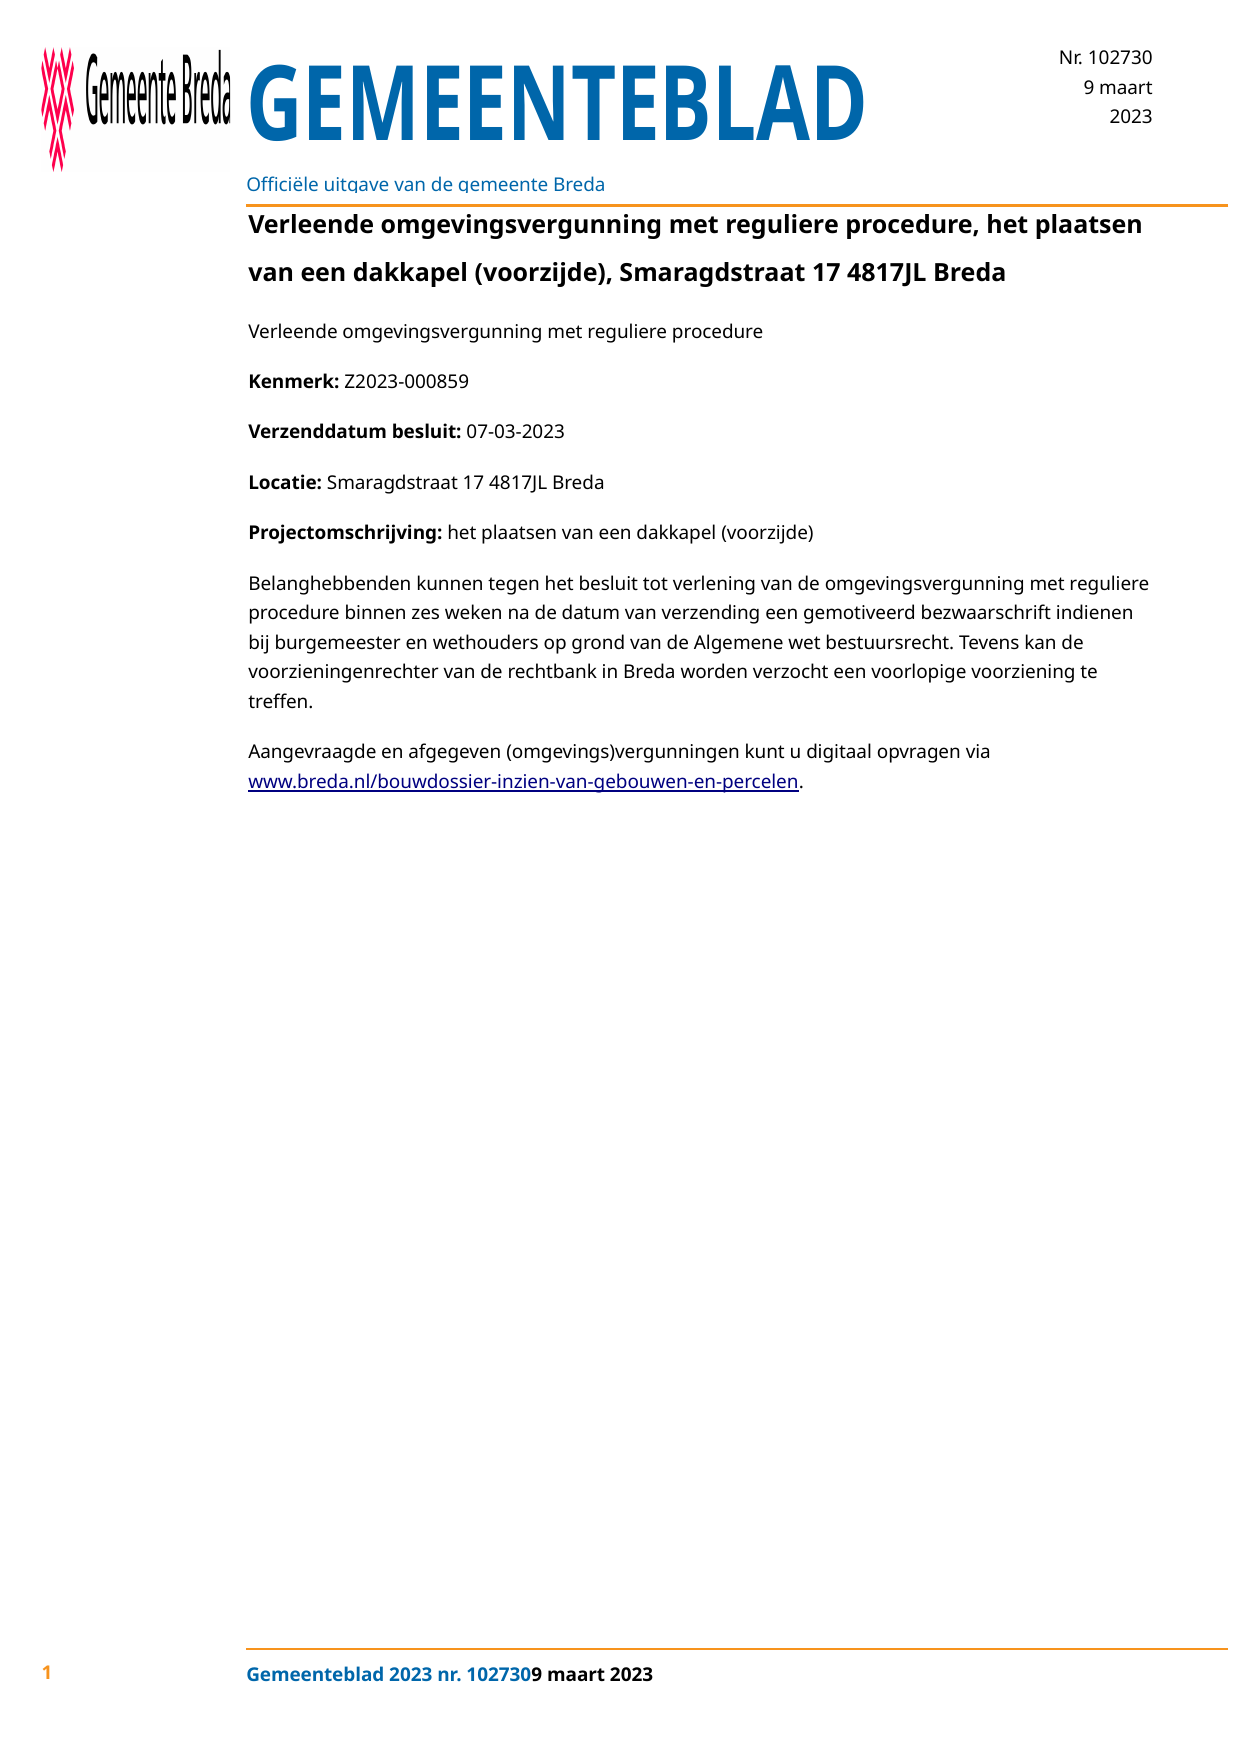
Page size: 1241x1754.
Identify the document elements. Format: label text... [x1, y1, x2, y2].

picture [41, 47, 231, 172]
text Kenmerk: Z2023-000859 [248, 368, 1152, 394]
text Verleende omgevingsvergunning met reguliere procedure [248, 318, 1152, 344]
text Locatie: Smaragdstraat 17 4817JL Breda [248, 469, 1152, 495]
text Aangevraagde en afgegeven (omgevings)vergunningen kunt u digitaal opvragen via www.breda.nl/bouwdossier-inzien-van-gebouwen-en-percelen. [248, 739, 1152, 794]
text Verleende omgevingsvergunning met reguliere procedure, het plaatsen van een dakkapel (voorzijde), Smaragdstraat 17 4817JL Breda [248, 207, 1152, 288]
text Projectomschrijving: het plaatsen van een dakkapel (voorzijde) [248, 519, 1152, 545]
text Belanghebbenden kunnen tegen het besluit tot verlening van de omgevingsvergunning met reguliere procedure binnen zes weken na de datum van verzending een gemotiveerd bezwaarschrift indienen bij burgemeester en wethouders op grond van de Algemene wet bestuursrecht. Tevens kan de voorzieningenrechter van de rechtbank in Breda worden verzocht een voorlopige voorziening te treffen. [248, 570, 1152, 714]
text Verzenddatum besluit: 07-03-2023 [248, 419, 1152, 444]
